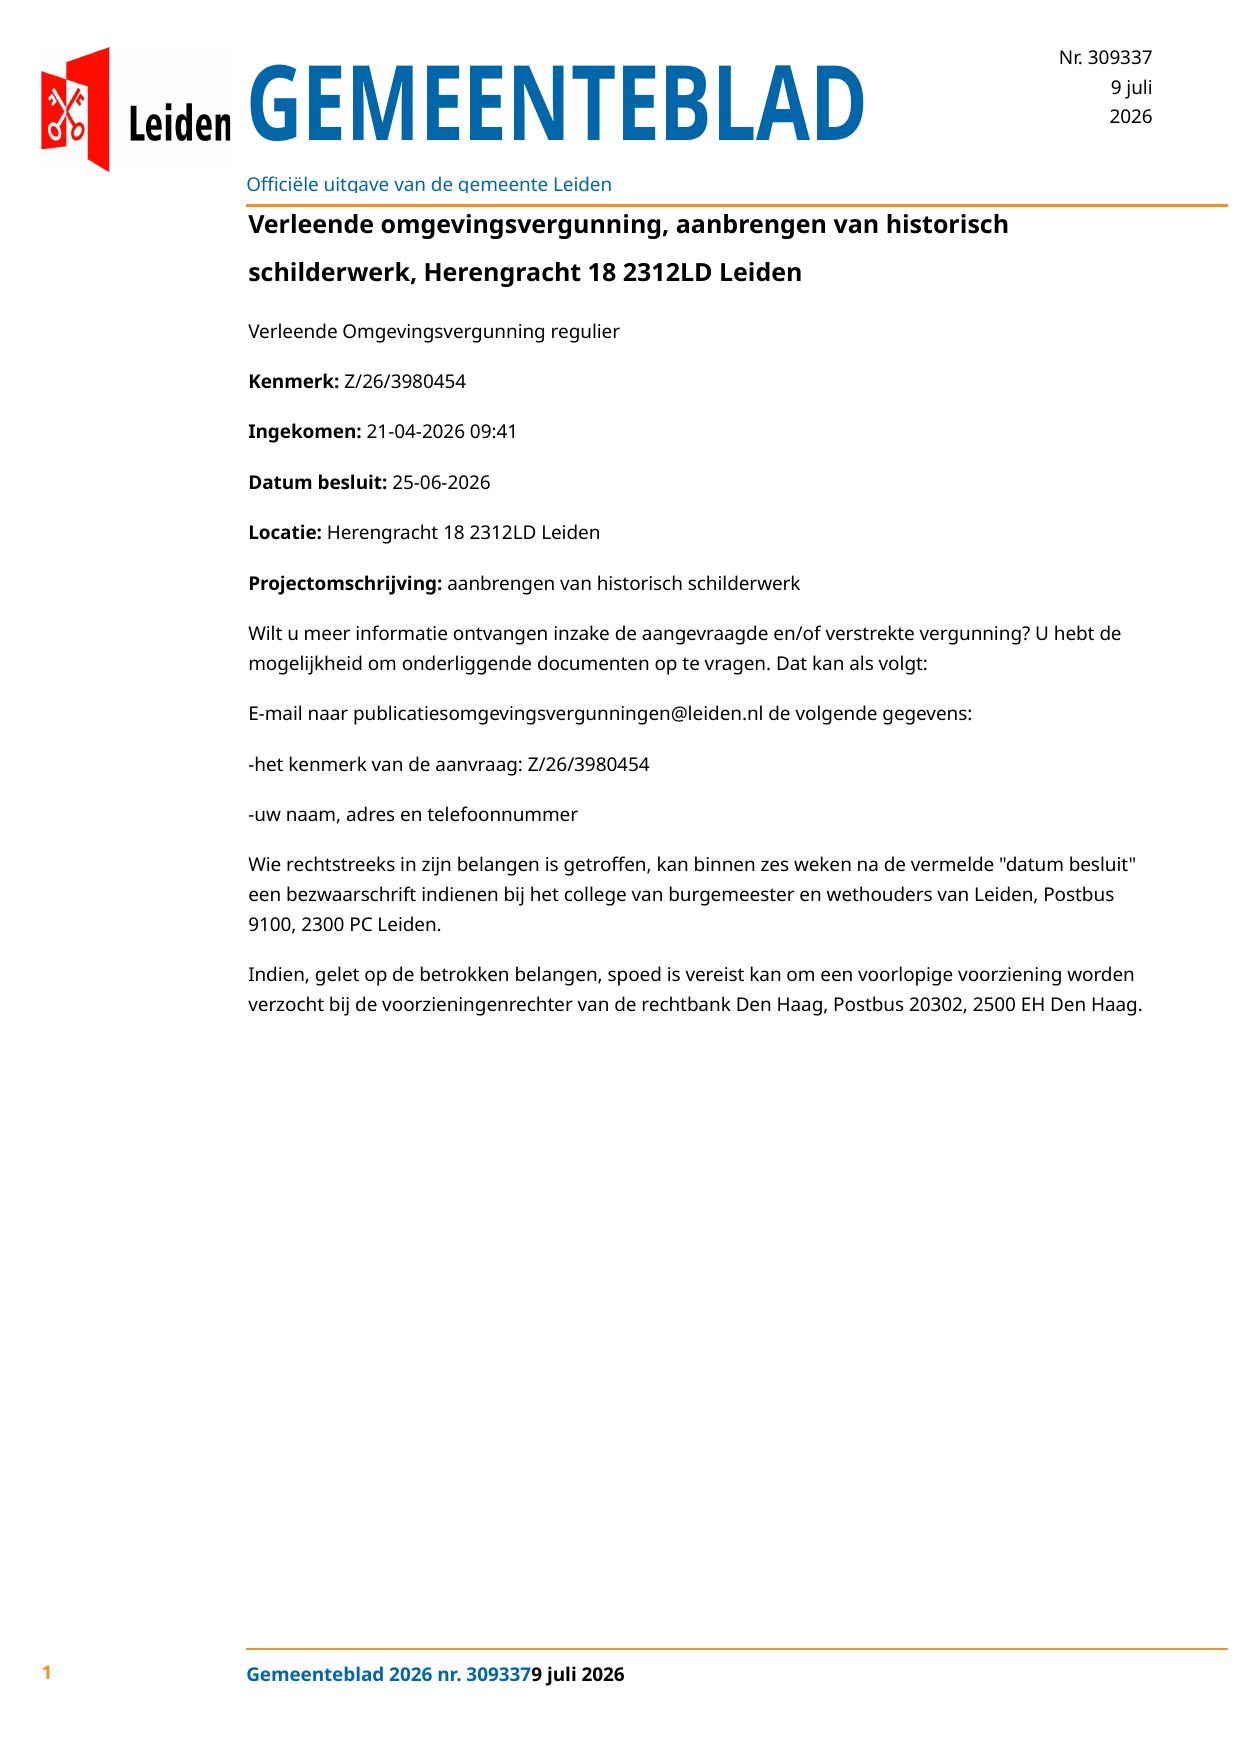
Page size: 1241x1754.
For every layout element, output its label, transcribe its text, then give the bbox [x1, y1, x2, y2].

text Verleende omgevingsvergunning, aanbrengen van historisch schilderwerk, Herengracht 18 2312LD Leiden [248, 207, 1152, 288]
text -het kenmerk van de aanvraag: Z/26/3980454 [248, 751, 1152, 777]
text E-mail naar publicatiesomgevingsvergunningen@leiden.nl de volgende gegevens: [248, 700, 1152, 726]
picture [41, 47, 231, 172]
text Datum besluit: 25-06-2026 [248, 469, 1152, 495]
text Verleende Omgevingsvergunning regulier [248, 318, 1152, 344]
text Indien, gelet op de betrokken belangen, spoed is vereist kan om een voorlopige voorziening worden verzocht bij de voorzieningenrechter van de rechtbank Den Haag, Postbus 20302, 2500 EH Den Haag. [248, 961, 1152, 1017]
text Projectomschrijving: aanbrengen van historisch schilderwerk [248, 570, 1152, 596]
text Ingekomen: 21-04-2026 09:41 [248, 419, 1152, 444]
text Kenmerk: Z/26/3980454 [248, 368, 1152, 394]
text -uw naam, adres en telefoonnummer [248, 801, 1152, 827]
text Locatie: Herengracht 18 2312LD Leiden [248, 519, 1152, 545]
text Wie rechtstreeks in zijn belangen is getroffen, kan binnen zes weken na de vermelde "datum besluit" een bezwaarschrift indienen bij het college van burgemeester en wethouders van Leiden, Postbus 9100, 2300 PC Leiden. [248, 852, 1152, 937]
text Wilt u meer informatie ontvangen inzake de aangevraagde en/of verstrekte vergunning? U hebt de mogelijkheid om onderliggende documenten op te vragen. Dat kan als volgt: [248, 620, 1152, 676]
